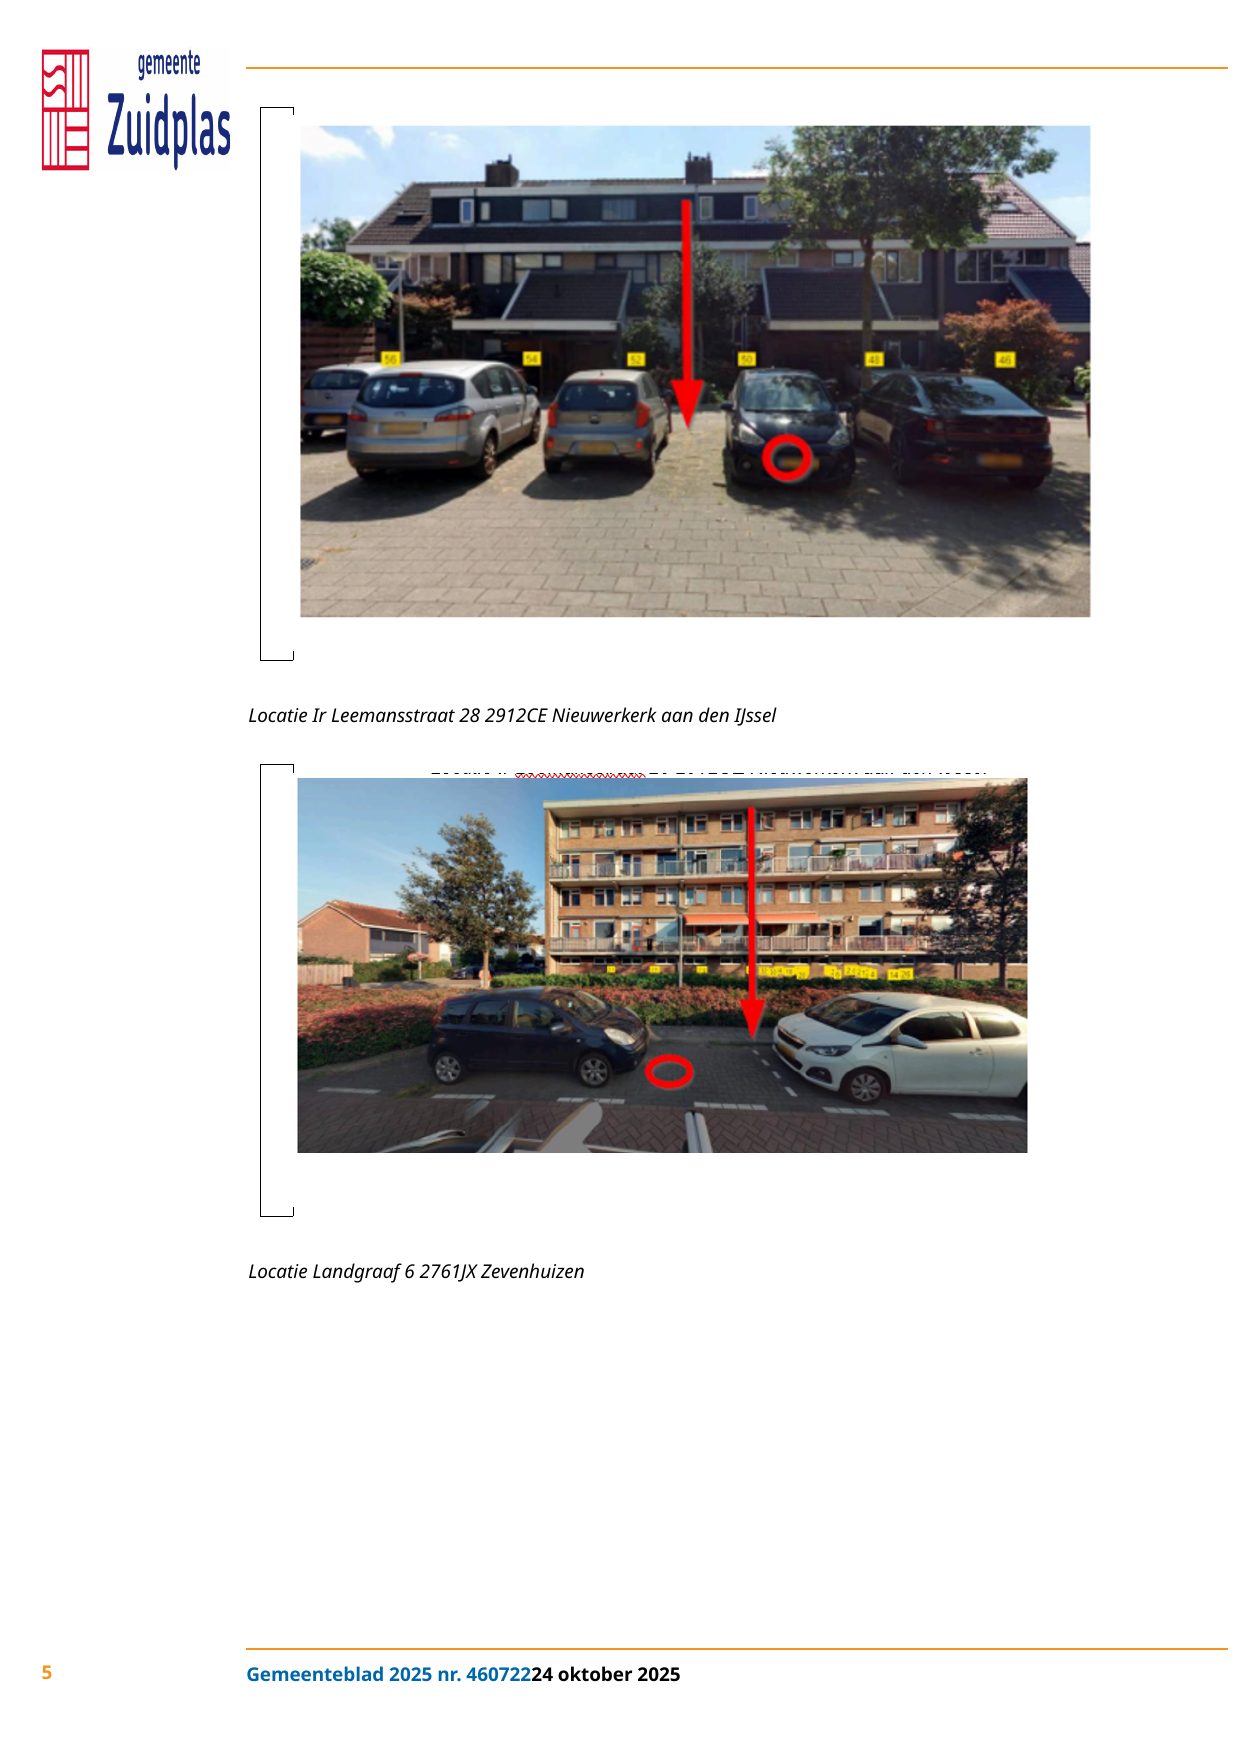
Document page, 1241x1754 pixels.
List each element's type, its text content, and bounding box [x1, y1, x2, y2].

text Locatie Landgraaf 6 2761JX Zevenhuizen [248, 1258, 1152, 1284]
picture [41, 47, 231, 172]
picture [268, 773, 1173, 1207]
picture [268, 115, 1173, 651]
text Locatie Ir Leemansstraat 28 2912CE Nieuwerkerk aan den IJssel [248, 702, 1152, 728]
